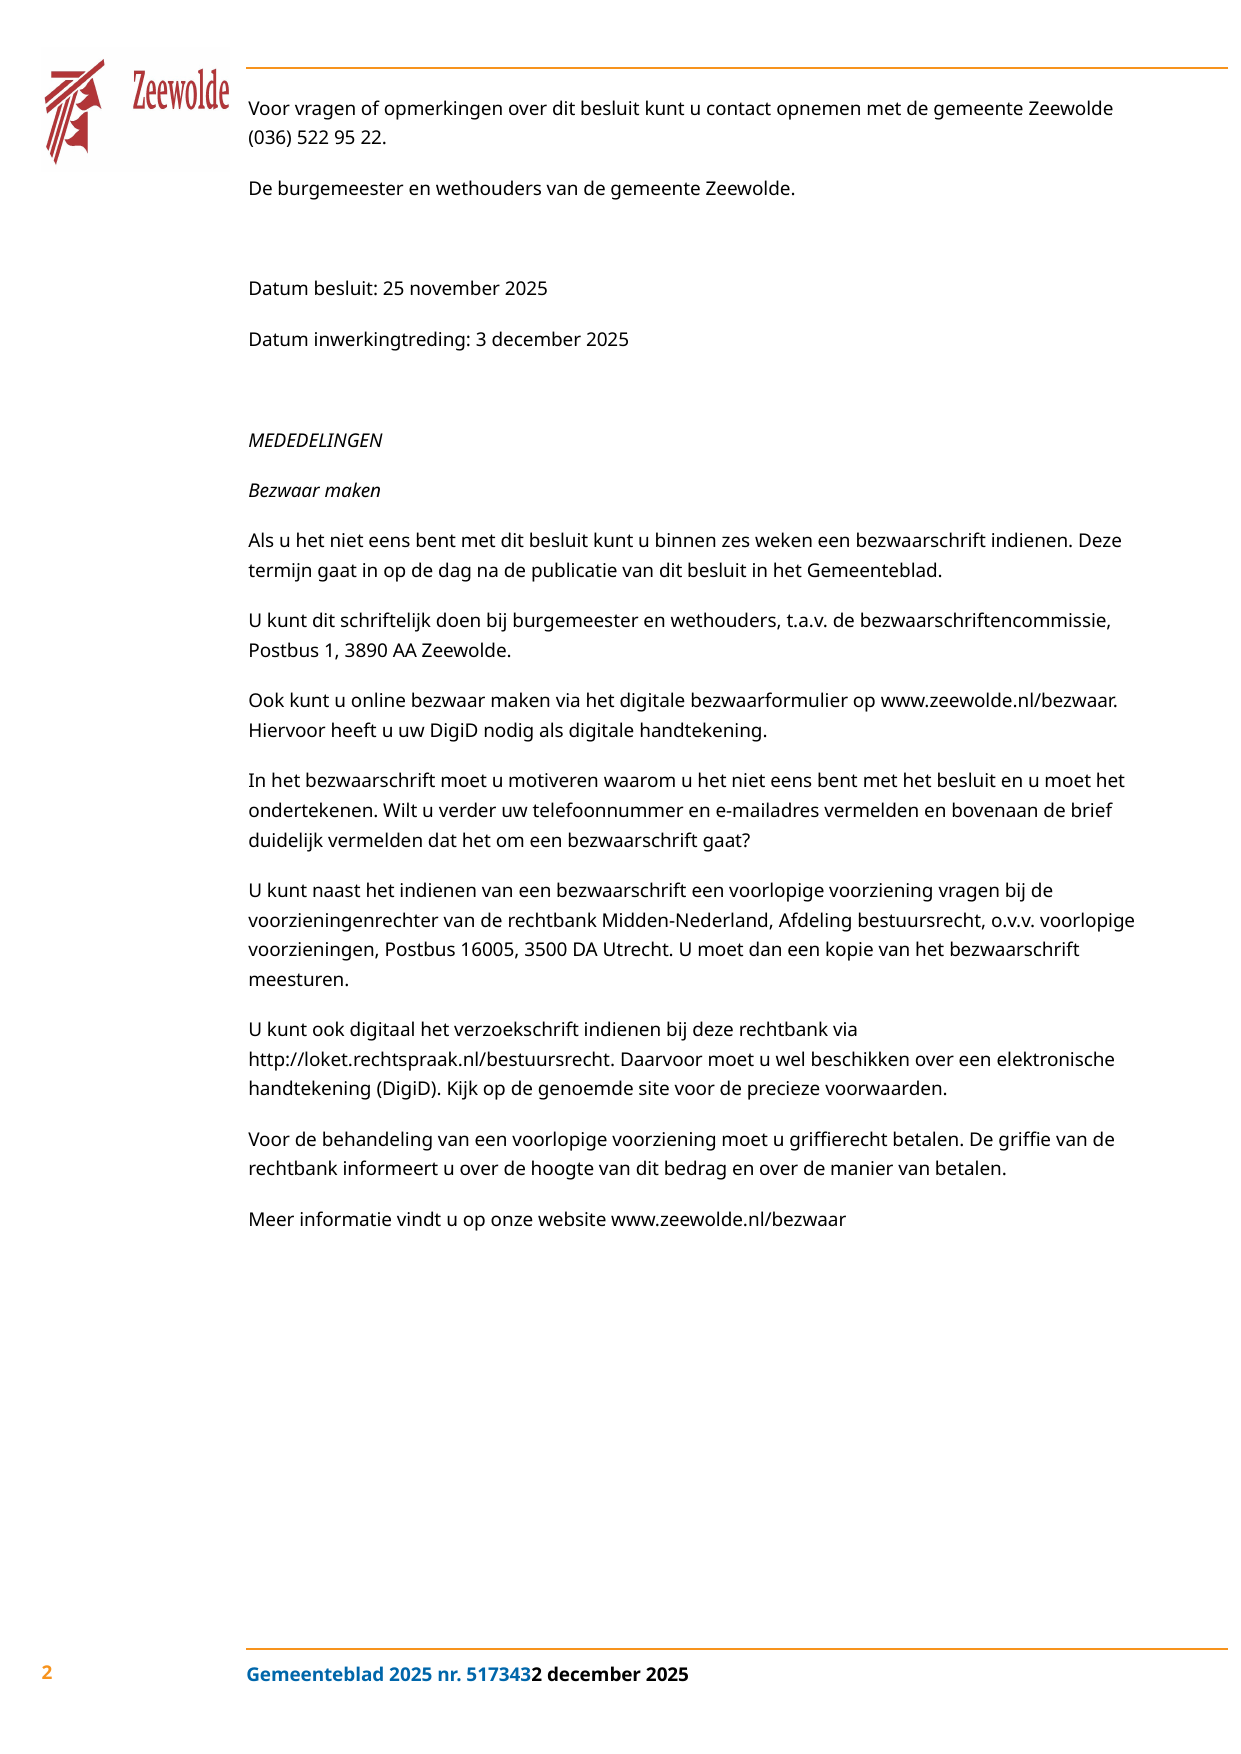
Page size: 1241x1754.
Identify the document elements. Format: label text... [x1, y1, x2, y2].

text Ook kunt u online bezwaar maken via het digitale bezwaarformulier op www.zeewolde.nl/bezwaar. Hiervoor heeft u uw DigiD nodig als digitale handtekening. [248, 688, 1152, 743]
text Datum besluit: 25 november 2025 [248, 276, 1152, 301]
text Voor de behandeling van een voorlopige voorziening moet u griffierecht betalen. De griffie van de rechtbank informeert u over de hoogte van dit bedrag en over de manier van betalen. [248, 1126, 1152, 1181]
text U kunt naast het indienen van een bezwaarschrift een voorlopige voorziening vragen bij de voorzieningenrechter van de rechtbank Midden-Nederland, Afdeling bestuursrecht, o.v.v. voorlopige voorzieningen, Postbus 16005, 3500 DA Utrecht. U moet dan een kopie van het bezwaarschrift meesturen. [248, 877, 1152, 992]
text Als u het niet eens bent met dit besluit kunt u binnen zes weken een bezwaarschrift indienen. Deze termijn gaat in op de dag na de publicatie van dit besluit in het Gemeenteblad. [248, 528, 1152, 583]
text Voor vragen of opmerkingen over dit besluit kunt u contact opnemen met de gemeente Zeewolde (036) 522 95 22. [248, 95, 1152, 150]
text De burgemeester en wethouders van de gemeente Zeewolde. [248, 175, 1152, 201]
text In het bezwaarschrift moet u motiveren waarom u het niet eens bent met het besluit en u moet het ondertekenen. Wilt u verder uw telefoonnummer en e-mailadres vermelden en bovenaan de brief duidelijk vermelden dat het om een bezwaarschrift gaat? [248, 768, 1152, 853]
picture [41, 47, 231, 172]
text Bezwaar maken [248, 477, 1152, 503]
text U kunt ook digitaal het verzoekschrift indienen bij deze rechtbank via http://loket.rechtspraak.nl/bestuursrecht. Daarvoor moet u wel beschikken over een elektronische handtekening (DigiD). Kijk op de genoemde site voor de precieze voorwaarden. [248, 1016, 1152, 1101]
text MEDEDELINGEN [248, 427, 1152, 453]
text Meer informatie vindt u op onze website www.zeewolde.nl/bezwaar [248, 1206, 1152, 1232]
text U kunt dit schriftelijk doen bij burgemeester en wethouders, t.a.v. de bezwaarschriftencommissie, Postbus 1, 3890 AA Zeewolde. [248, 608, 1152, 663]
text Datum inwerkingtreding: 3 december 2025 [248, 326, 1152, 352]
